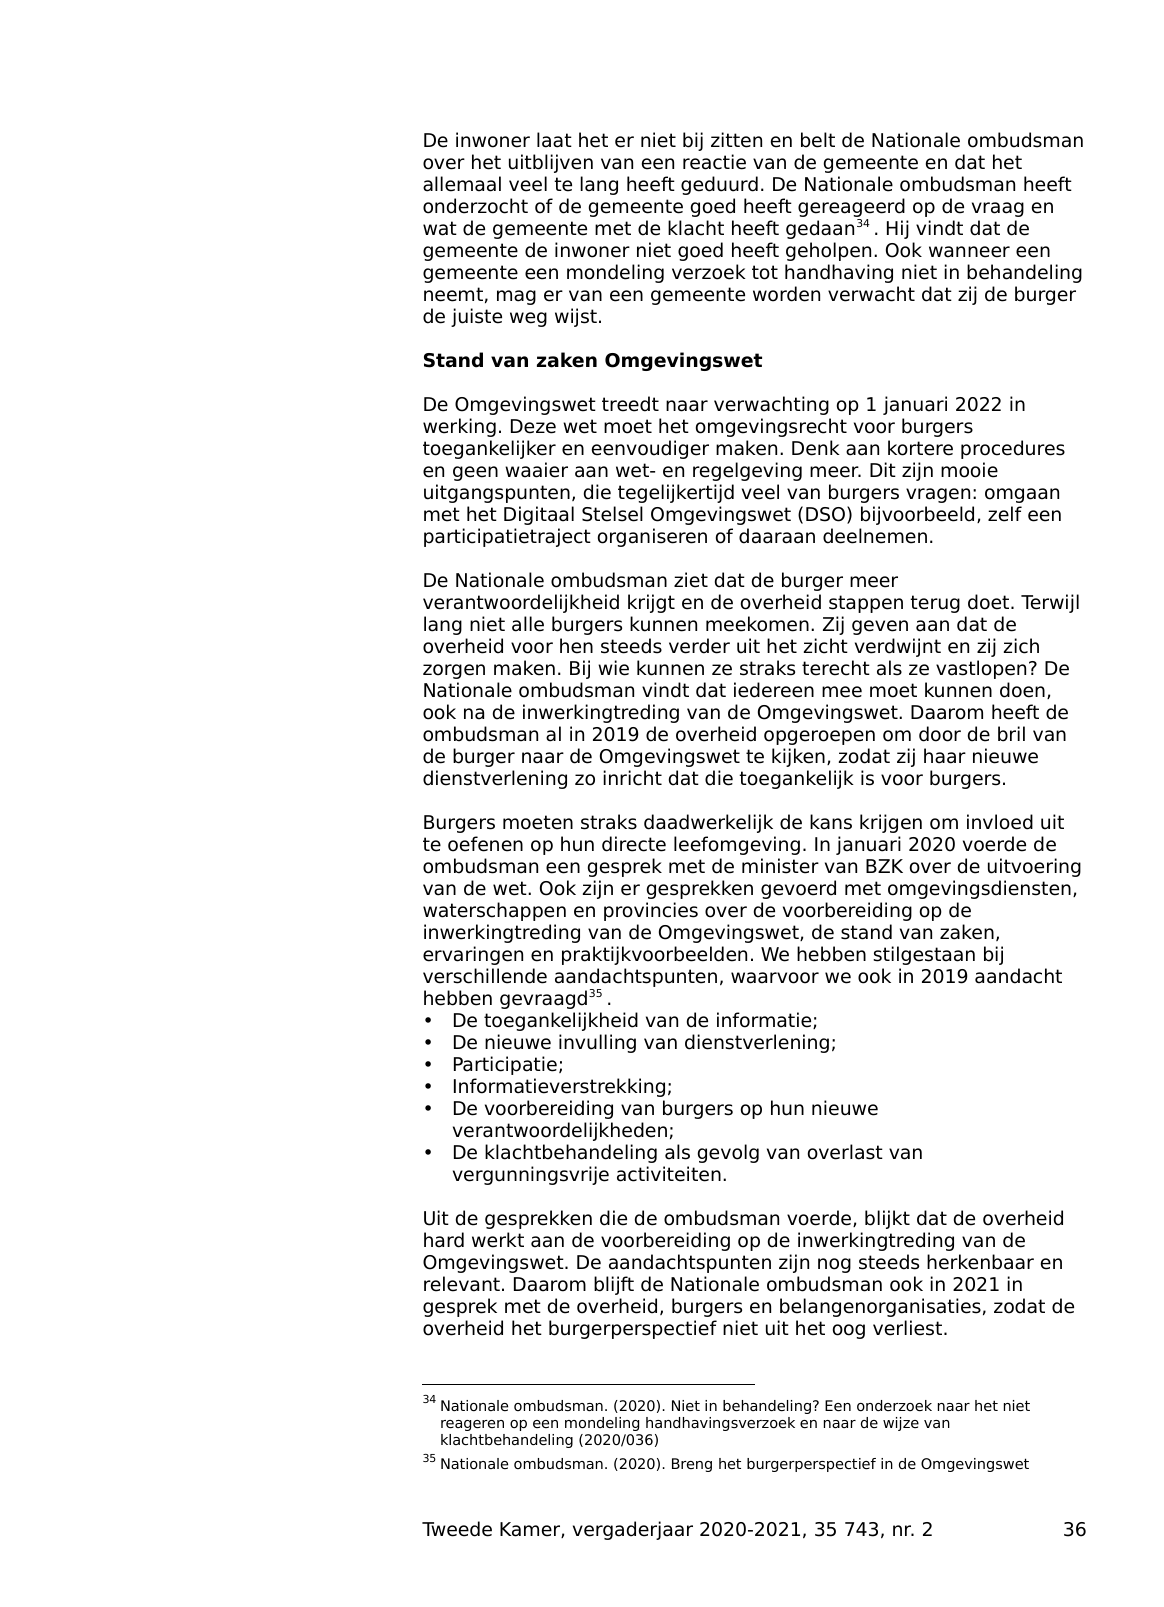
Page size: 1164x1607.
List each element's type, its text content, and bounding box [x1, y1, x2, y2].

text Burgers moeten straks daadwerkelijk de kans krijgen om invloed uit te oefenen op hun directe leefomgeving. In januari 2020 voerde de ombudsman een gesprek met de minister van BZK over de uitvoering van de wet. Ook zijn er gesprekken gevoerd met omgevingsdiensten, waterschappen en provincies over de voorbereiding op de inwerkingtreding van de Omgevingswet, de stand van zaken, ervaringen en praktijkvoorbeelden. We hebben stilgestaan bij verschillende aandachtspunten, waarvoor we ook in 2019 aandacht hebben gevraagd. [422, 812, 1087, 1010]
text Nationale ombudsman. (2020). Niet in behandeling? Een onderzoek naar het niet reageren op een mondeling handhavingsverzoek en naar de wijze van klachtbehandeling (2020/036) [422, 1393, 1087, 1449]
text Nationale ombudsman. (2020). Breng het burgerperspectief in de Omgevingswet [422, 1452, 1087, 1474]
text • De toegankelijkheid van de informatie; [422, 1010, 1087, 1032]
text • Informatieverstrekking; [422, 1076, 1087, 1098]
text • De voorbereiding van burgers op hun nieuwe verantwoordelijkheden; [422, 1098, 1087, 1142]
text De Nationale ombudsman ziet dat de burger meer verantwoordelijkheid krijgt en de overheid stappen terug doet. Terwijl lang niet alle burgers kunnen meekomen. Zij geven aan dat de overheid voor hen steeds verder uit het zicht verdwijnt en zij zich zorgen maken. Bij wie kunnen ze straks terecht als ze vastlopen? De Nationale ombudsman vindt dat iedereen mee moet kunnen doen, ook na de inwerkingtreding van de Omgevingswet. Daarom heeft de ombudsman al in 2019 de overheid opgeroepen om door de bril van de burger naar de Omgevingswet te kijken, zodat zij haar nieuwe dienstverlening zo inricht dat die toegankelijk is voor burgers. [422, 570, 1087, 790]
text • De nieuwe invulling van dienstverlening; [422, 1032, 1087, 1054]
subtitle Stand van zaken Omgevingswet [422, 350, 1087, 372]
text • De klachtbehandeling als gevolg van overlast van vergunningsvrije activiteiten. [422, 1142, 1087, 1186]
text De inwoner laat het er niet bij zitten en belt de Nationale ombudsman over het uitblijven van een reactie van de gemeente en dat het allemaal veel te lang heeft geduurd. De Nationale ombudsman heeft onderzocht of de gemeente goed heeft gereageerd op de vraag en wat de gemeente met de klacht heeft gedaan. Hij vindt dat de gemeente de inwoner niet goed heeft geholpen. Ook wanneer een gemeente een mondeling verzoek tot handhaving niet in behandeling neemt, mag er van een gemeente worden verwacht dat zij de burger de juiste weg wijst. [422, 130, 1087, 328]
text • Participatie; [422, 1054, 1087, 1076]
text Uit de gesprekken die de ombudsman voerde, blijkt dat de overheid hard werkt aan de voorbereiding op de inwerkingtreding van de Omgevingswet. De aandachtspunten zijn nog steeds herkenbaar en relevant. Daarom blijft de Nationale ombudsman ook in 2021 in gesprek met de overheid, burgers en belangenorganisaties, zodat de overheid het burgerperspectief niet uit het oog verliest. [422, 1208, 1087, 1340]
text De Omgevingswet treedt naar verwachting op 1 januari 2022 in werking. Deze wet moet het omgevingsrecht voor burgers toegankelijker en eenvoudiger maken. Denk aan kortere procedures en geen waaier aan wet- en regelgeving meer. Dit zijn mooie uitgangspunten, die tegelijkertijd veel van burgers vragen: omgaan met het Digitaal Stelsel Omgevingswet (DSO) bijvoorbeeld, zelf een participatietraject organiseren of daaraan deelnemen. [422, 394, 1087, 548]
